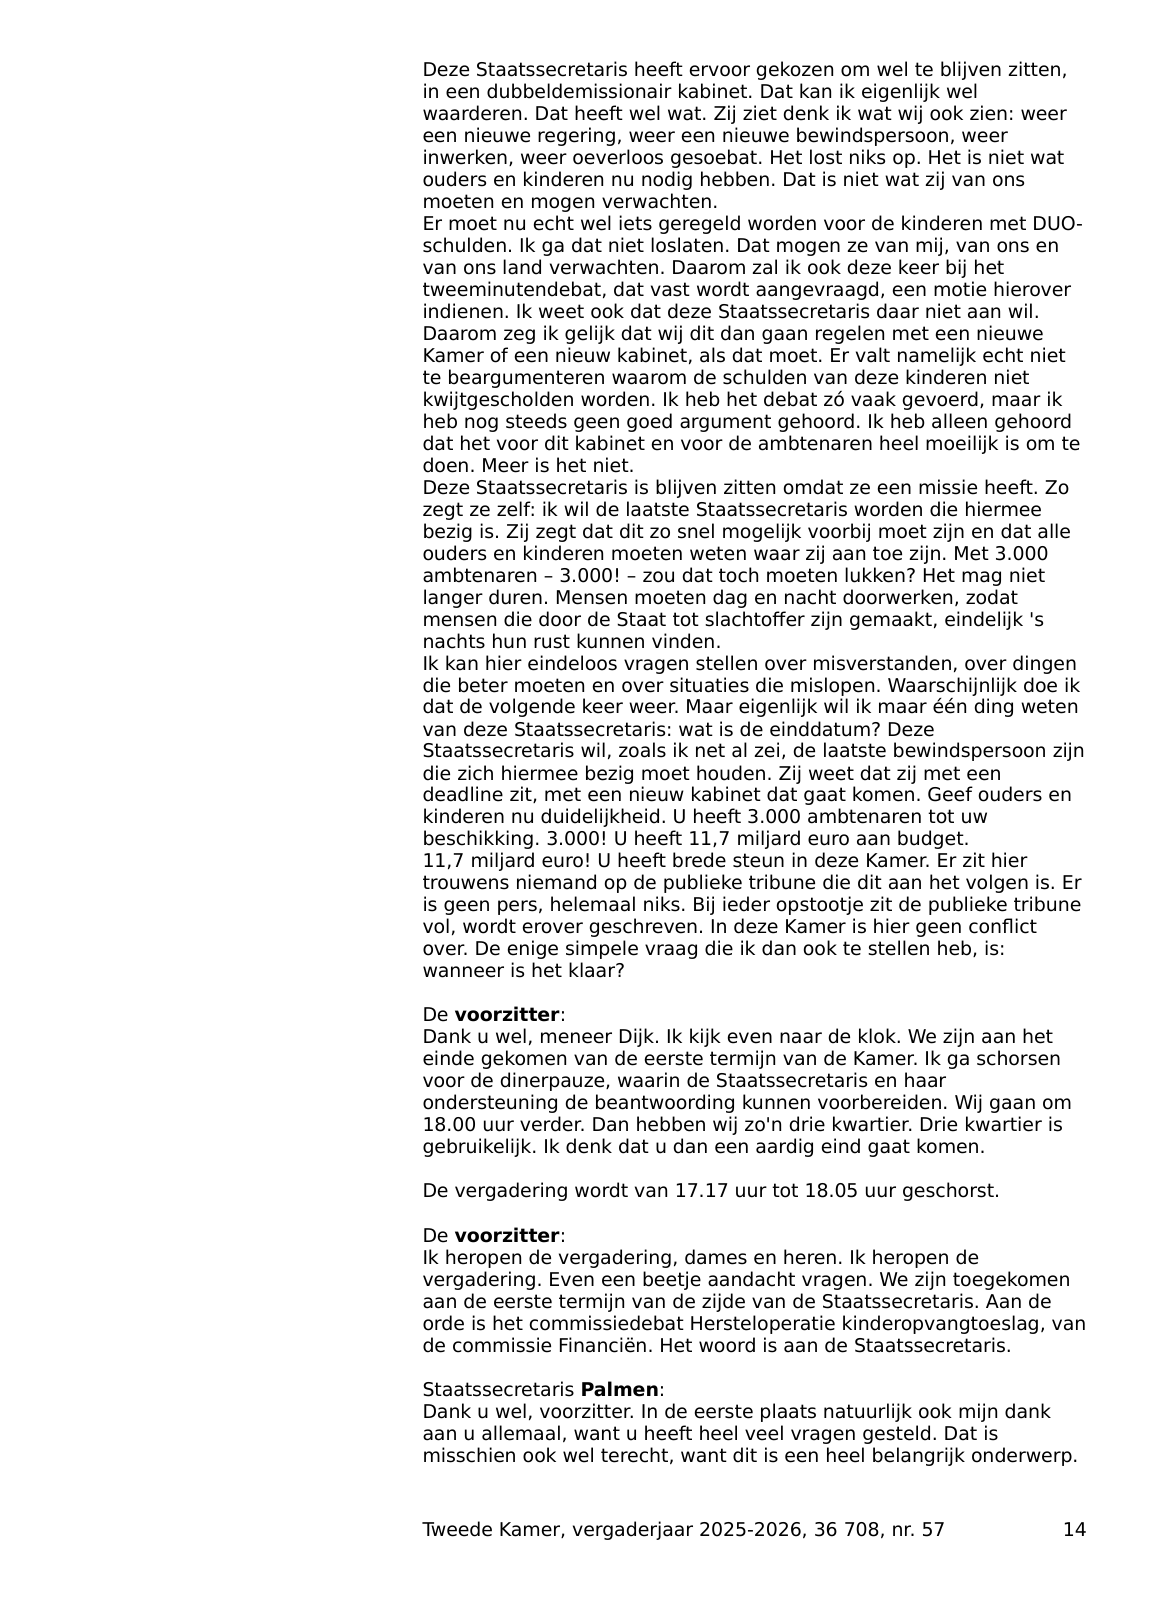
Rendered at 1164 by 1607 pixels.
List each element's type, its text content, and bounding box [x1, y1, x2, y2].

text De voorzitter: [422, 1224, 1087, 1247]
text Ik heropen de vergadering, dames en heren. Ik heropen de vergadering. Even een beetje aandacht vragen. We zijn toegekomen aan de eerste termijn van de zijde van de Staatssecretaris. Aan de orde is het commissiedebat Hersteloperatie kinderopvangtoeslag, van de commissie Financiën. Het woord is aan de Staatssecretaris. [422, 1247, 1087, 1356]
text Deze Staatssecretaris is blijven zitten omdat ze een missie heeft. Zo zegt ze zelf: ik wil de laatste Staatssecretaris worden die hiermee bezig is. Zij zegt dat dit zo snel mogelijk voorbij moet zijn en dat alle ouders en kinderen moeten weten waar zij aan toe zijn. Met 3.000 ambtenaren – 3.000! – zou dat toch moeten lukken? Het mag niet langer duren. Mensen moeten dag en nacht doorwerken, zodat mensen die door de Staat tot slachtoffer zijn gemaakt, eindelijk 's nachts hun rust kunnen vinden. [422, 477, 1087, 652]
text Er moet nu echt wel iets geregeld worden voor de kinderen met DUO-schulden. Ik ga dat niet loslaten. Dat mogen ze van mij, van ons en van ons land verwachten. Daarom zal ik ook deze keer bij het tweeminutendebat, dat vast wordt aangevraagd, een motie hierover indienen. Ik weet ook dat deze Staatssecretaris daar niet aan wil. Daarom zeg ik gelijk dat wij dit dan gaan regelen met een nieuwe Kamer of een nieuw kabinet, als dat moet. Er valt namelijk echt niet te beargumenteren waarom de schulden van deze kinderen niet kwijtgescholden worden. Ik heb het debat zó vaak gevoerd, maar ik heb nog steeds geen goed argument gehoord. Ik heb alleen gehoord dat het voor dit kabinet en voor de ambtenaren heel moeilijk is om te doen. Meer is het niet. [422, 213, 1087, 477]
text Staatssecretaris Palmen: [422, 1379, 1087, 1401]
text De vergadering wordt van 17.17 uur tot 18.05 uur geschorst. [422, 1180, 1087, 1202]
text De voorzitter: [422, 1004, 1087, 1026]
text Deze Staatssecretaris heeft ervoor gekozen om wel te blijven zitten, in een dubbeldemissionair kabinet. Dat kan ik eigenlijk wel waarderen. Dat heeft wel wat. Zij ziet denk ik wat wij ook zien: weer een nieuwe regering, weer een nieuwe bewindspersoon, weer inwerken, weer oeverloos gesoebat. Het lost niks op. Het is niet wat ouders en kinderen nu nodig hebben. Dat is niet wat zij van ons moeten en mogen verwachten. [422, 59, 1087, 213]
text Dank u wel, meneer Dijk. Ik kijk even naar de klok. We zijn aan het einde gekomen van de eerste termijn van de Kamer. Ik ga schorsen voor de dinerpauze, waarin de Staatssecretaris en haar ondersteuning de beantwoording kunnen voorbereiden. Wij gaan om 18.00 uur verder. Dan hebben wij zo'n drie kwartier. Drie kwartier is gebruikelijk. Ik denk dat u dan een aardig eind gaat komen. [422, 1026, 1087, 1158]
text Dank u wel, voorzitter. In de eerste plaats natuurlijk ook mijn dank aan u allemaal, want u heeft heel veel vragen gesteld. Dat is misschien ook wel terecht, want dit is een heel belangrijk onderwerp. [422, 1401, 1087, 1467]
text Ik kan hier eindeloos vragen stellen over misverstanden, over dingen die beter moeten en over situaties die mislopen. Waarschijnlijk doe ik dat de volgende keer weer. Maar eigenlijk wil ik maar één ding weten van deze Staatssecretaris: wat is de einddatum? Deze Staatssecretaris wil, zoals ik net al zei, de laatste bewindspersoon zijn die zich hiermee bezig moet houden. Zij weet dat zij met een deadline zit, met een nieuw kabinet dat gaat komen. Geef ouders en kinderen nu duidelijkheid. U heeft 3.000 ambtenaren tot uw beschikking. 3.000! U heeft 11,7 miljard euro aan budget. 11,7 miljard euro! U heeft brede steun in deze Kamer. Er zit hier trouwens niemand op de publieke tribune die dit aan het volgen is. Er is geen pers, helemaal niks. Bij ieder opstootje zit de publieke tribune vol, wordt erover geschreven. In deze Kamer is hier geen conflict over. De enige simpele vraag die ik dan ook te stellen heb, is: wanneer is het klaar? [422, 652, 1087, 982]
